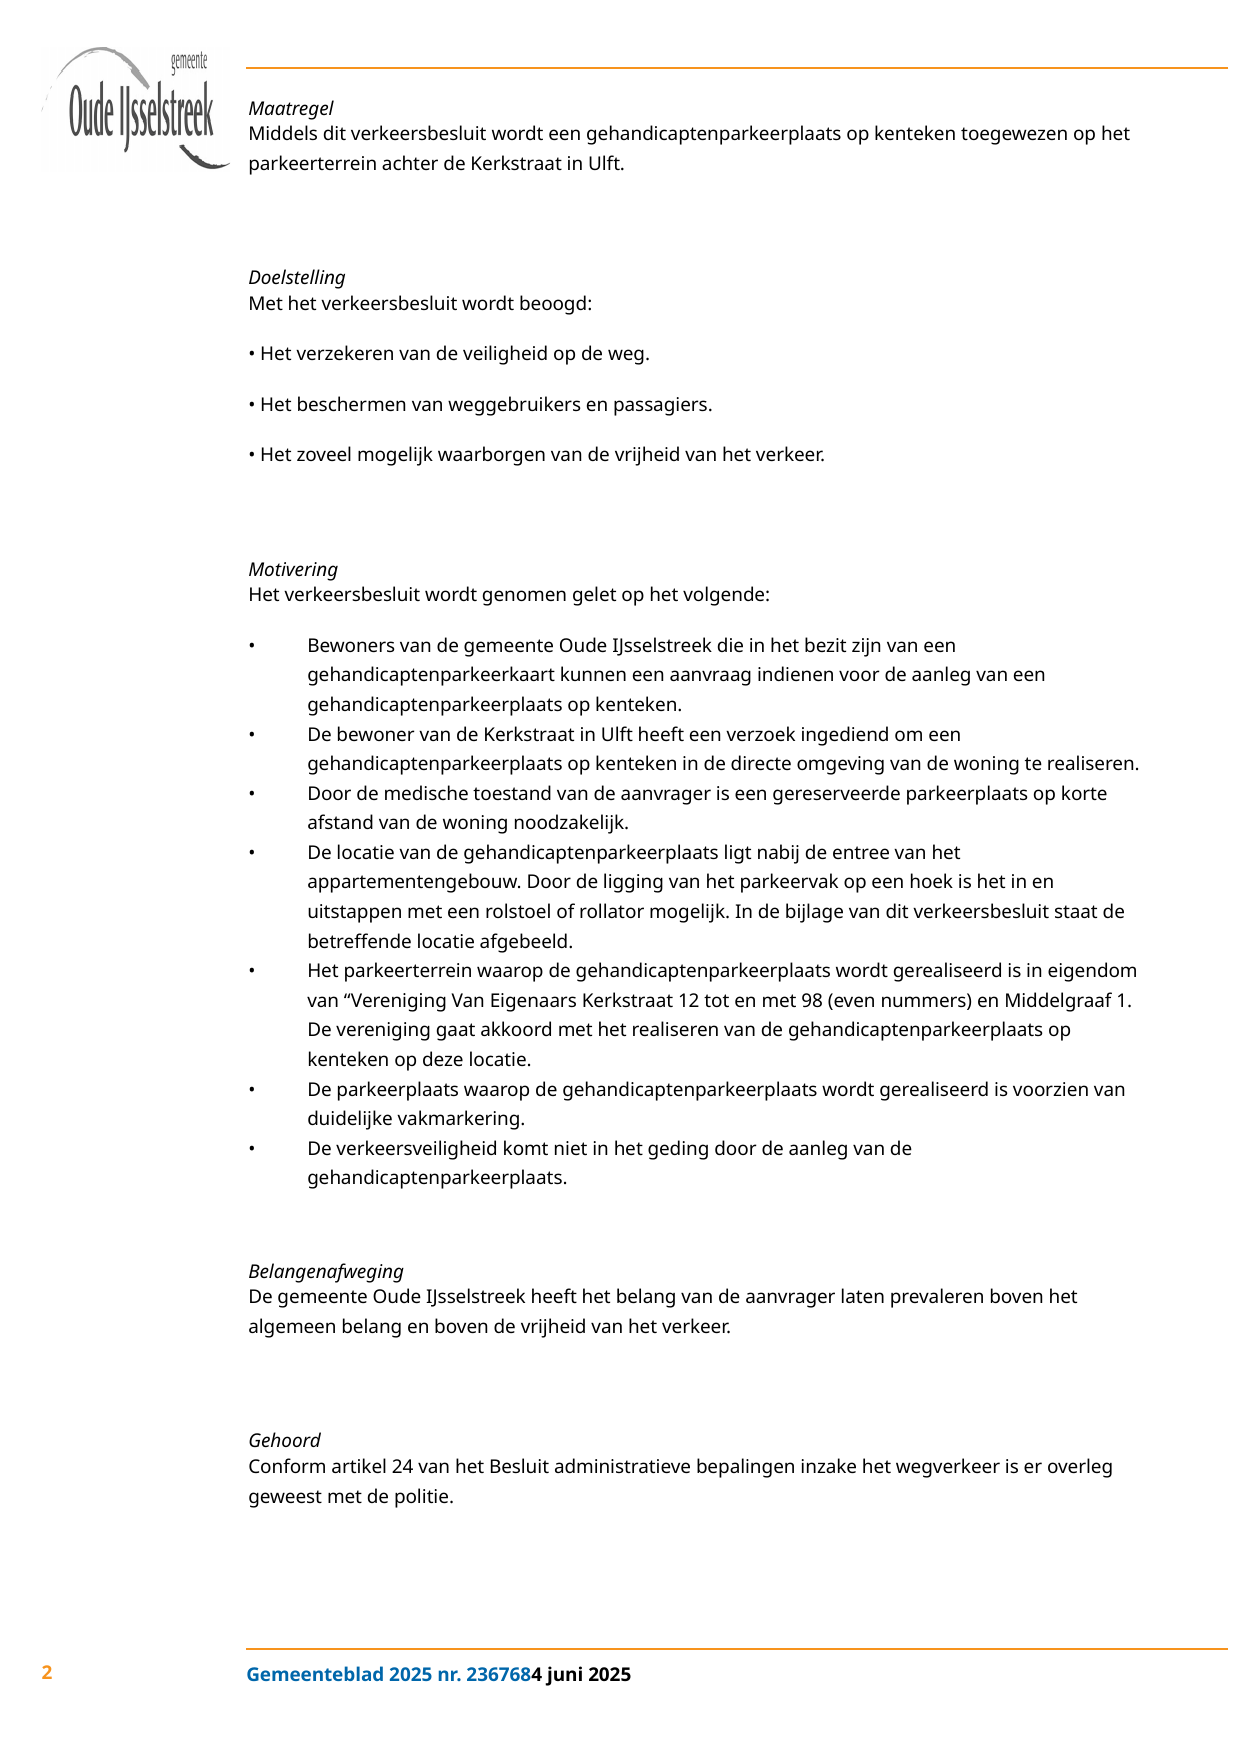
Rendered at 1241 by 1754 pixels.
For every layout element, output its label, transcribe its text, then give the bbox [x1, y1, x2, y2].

list De parkeerplaats waarop de gehandicaptenparkeerplaats wordt gerealiseerd is voorzien van duidelijke vakmarkering. [248, 1076, 1152, 1131]
text Belangenafweging [248, 1258, 1152, 1284]
list Door de medische toestand van de aanvrager is een gereserveerde parkeerplaats op korte afstand van de woning noodzakelijk. [248, 780, 1152, 835]
text Conform artikel 24 van het Besluit administratieve bepalingen inzake het wegverkeer is er overleg geweest met de politie. [248, 1453, 1152, 1509]
list De locatie van de gehandicaptenparkeerplaats ligt nabij de entree van het appartementengebouw. Door de ligging van het parkeervak op een hoek is het in en uitstappen met een rolstoel of rollator mogelijk. In de bijlage van dit verkeersbesluit staat de betreffende locatie afgebeeld. [248, 839, 1152, 953]
list De verkeersveiligheid komt niet in het geding door de aanleg van de gehandicaptenparkeerplaats. [248, 1135, 1152, 1190]
text • Het zoveel mogelijk waarborgen van de vrijheid van het verkeer. [248, 441, 1152, 467]
text Doelstelling [248, 264, 1152, 290]
text Middels dit verkeersbesluit wordt een gehandicaptenparkeerplaats op kenteken toegewezen op het parkeerterrein achter de Kerkstraat in Ulft. [248, 121, 1152, 176]
list Bewoners van de gemeente Oude IJsselstreek die in het bezit zijn van een gehandicaptenparkeerkaart kunnen een aanvraag indienen voor de aanleg van een gehandicaptenparkeerplaats op kenteken. [248, 632, 1152, 717]
picture [41, 47, 231, 172]
text • Het verzekeren van de veiligheid op de weg. [248, 341, 1152, 366]
text Het verkeersbesluit wordt genomen gelet op het volgende: [248, 582, 1152, 607]
text Maatregel [248, 95, 1152, 121]
text • Het beschermen van weggebruikers en passagiers. [248, 391, 1152, 417]
text Gehoord [248, 1428, 1152, 1453]
list De bewoner van de Kerkstraat in Ulft heeft een verzoek ingediend om een gehandicaptenparkeerplaats op kenteken in de directe omgeving van de woning te realiseren. [248, 721, 1152, 776]
list Het parkeerterrein waarop de gehandicaptenparkeerplaats wordt gerealiseerd is in eigendom van “Vereniging Van Eigenaars Kerkstraat 12 tot en met 98 (even nummers) en Middelgraaf 1. De vereniging gaat akkoord met het realiseren van de gehandicaptenparkeerplaats op kenteken op deze locatie. [248, 957, 1152, 1072]
text De gemeente Oude IJsselstreek heeft het belang van de aanvrager laten prevaleren boven het algemeen belang en boven de vrijheid van het verkeer. [248, 1284, 1152, 1339]
text Motivering [248, 556, 1152, 582]
text Met het verkeersbesluit wordt beoogd: [248, 290, 1152, 316]
